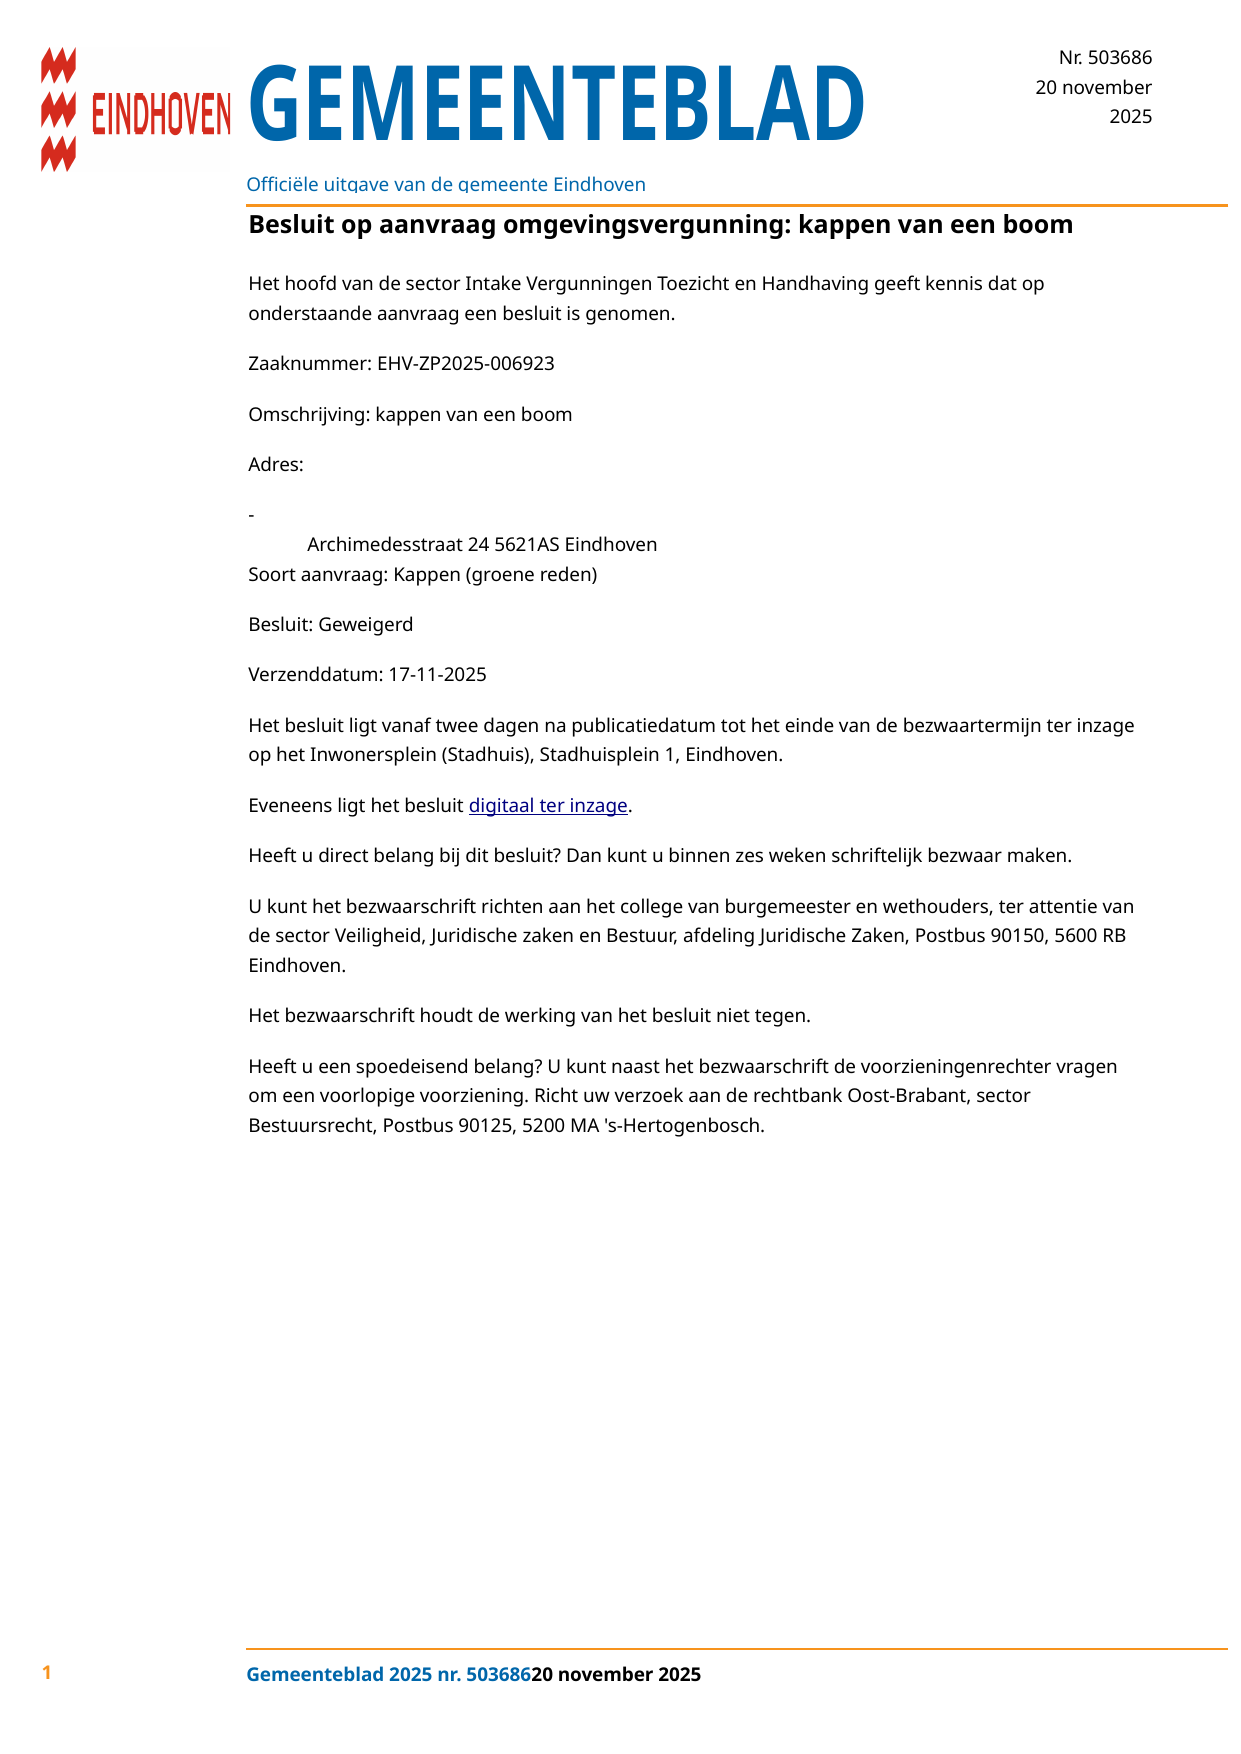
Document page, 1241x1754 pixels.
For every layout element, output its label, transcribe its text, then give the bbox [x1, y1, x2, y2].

text Adres: [248, 451, 1152, 477]
text Het besluit ligt vanaf twee dagen na publicatiedatum tot het einde van de bezwaartermijn ter inzage op het Inwonersplein (Stadhuis), Stadhuisplein 1, Eindhoven. [248, 712, 1152, 767]
text Besluit op aanvraag omgevingsvergunning: kappen van een boom [248, 207, 1152, 241]
picture [41, 47, 231, 172]
text Besluit: Geweigerd [248, 611, 1152, 637]
text Eveneens ligt het besluit digitaal ter inzage. [248, 792, 1152, 818]
text Soort aanvraag: Kappen (groene reden) [248, 561, 1152, 586]
text Het bezwaarschrift houdt de werking van het besluit niet tegen. [248, 1002, 1152, 1028]
text Zaaknummer: EHV-ZP2025-006923 [248, 350, 1152, 376]
text U kunt het bezwaarschrift richten aan het college van burgemeester en wethouders, ter attentie van de sector Veiligheid, Juridische zaken en Bestuur, afdeling Juridische Zaken, Postbus 90150, 5600 RB Eindhoven. [248, 893, 1152, 978]
text Omschrijving: kappen van een boom [248, 401, 1152, 426]
list Archimedesstraat 24 5621AS Eindhoven [248, 531, 1152, 557]
text Heeft u direct belang bij dit besluit? Dan kunt u binnen zes weken schriftelijk bezwaar maken. [248, 842, 1152, 868]
text Heeft u een spoedeisend belang? U kunt naast het bezwaarschrift de voorzieningenrechter vragen om een voorlopige voorziening. Richt uw verzoek aan de rechtbank Oost-Brabant, sector Bestuursrecht, Postbus 90125, 5200 MA 's-Hertogenbosch. [248, 1053, 1152, 1138]
text Verzenddatum: 17-11-2025 [248, 662, 1152, 687]
text Het hoofd van de sector Intake Vergunningen Toezicht en Handhaving geeft kennis dat op onderstaande aanvraag een besluit is genomen. [248, 270, 1152, 326]
